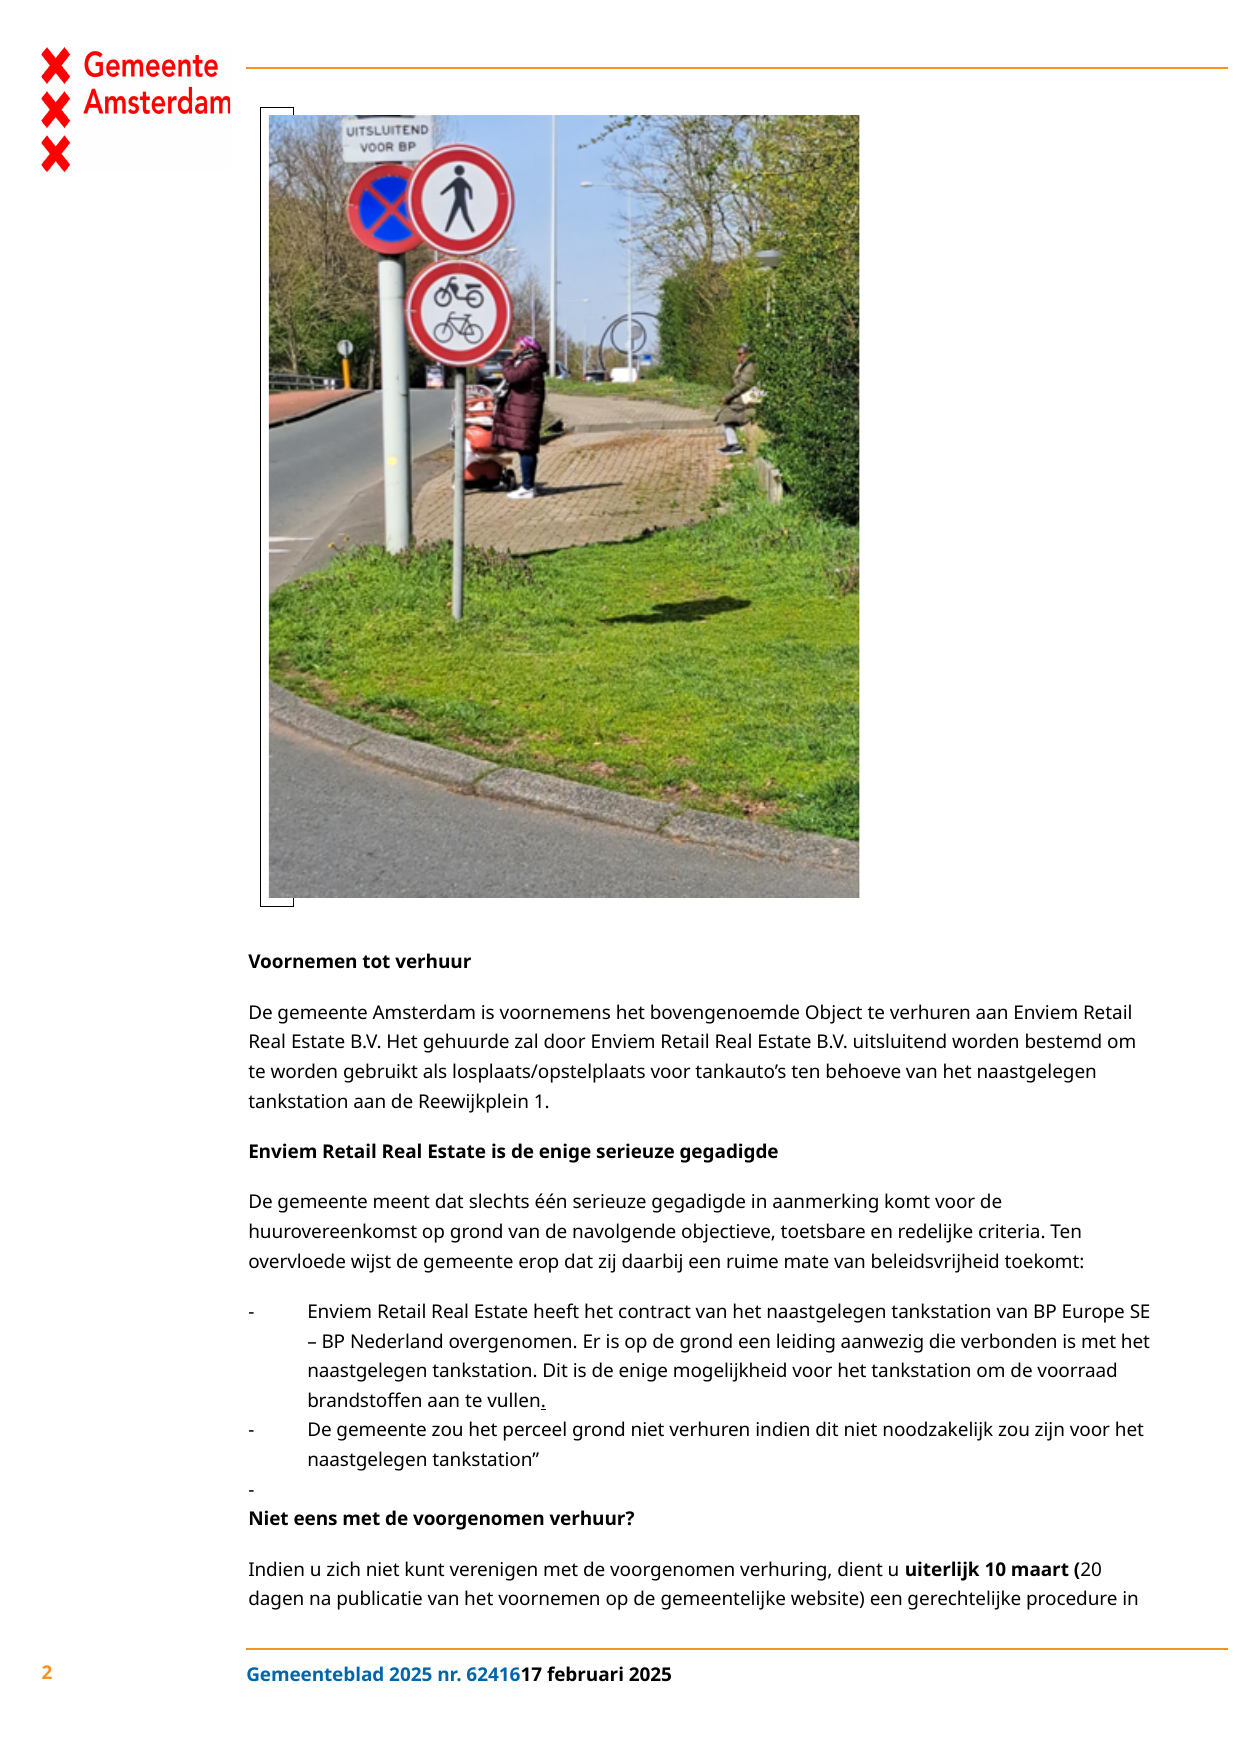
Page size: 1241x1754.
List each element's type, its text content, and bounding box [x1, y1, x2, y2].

list De gemeente zou het perceel grond niet verhuren indien dit niet noodzakelijk zou zijn voor het naastgelegen tankstation” [248, 1417, 1152, 1472]
text Indien u zich niet kunt verenigen met de voorgenomen verhuring, dient u uiterlijk 10 maart (20 dagen na publicatie van het voornemen op de gemeentelijke website) een gerechtelijke procedure in [248, 1556, 1152, 1611]
text Niet eens met de voorgenomen verhuur? [248, 1505, 1152, 1531]
text De gemeente meent dat slechts één serieuze gegadigde in aanmerking komt voor de huurovereenkomst op grond van de navolgende objectieve, toetsbare en redelijke criteria. Ten overvloede wijst de gemeente erop dat zij daarbij een ruime mate van beleidsvrijheid toekomt: [248, 1189, 1152, 1273]
picture [268, 115, 860, 898]
text Voornemen tot verhuur [248, 949, 1152, 974]
list Enviem Retail Real Estate heeft het contract van het naastgelegen tankstation van BP Europe SE – BP Nederland overgenomen. Er is op de grond een leiding aanwezig die verbonden is met het naastgelegen tankstation. Dit is de enige mogelijkheid voor het tankstation om de voorraad brandstoffen aan te vullen. [248, 1298, 1152, 1413]
picture [41, 47, 231, 172]
text De gemeente Amsterdam is voornemens het bovengenoemde Object te verhuren aan Enviem Retail Real Estate B.V. Het gehuurde zal door Enviem Retail Real Estate B.V. uitsluitend worden bestemd om te worden gebruikt als losplaats/opstelplaats voor tankauto’s ten behoeve van het naastgelegen tankstation aan de Reewijkplein 1. [248, 999, 1152, 1113]
text Enviem Retail Real Estate is de enige serieuze gegadigde [248, 1138, 1152, 1164]
